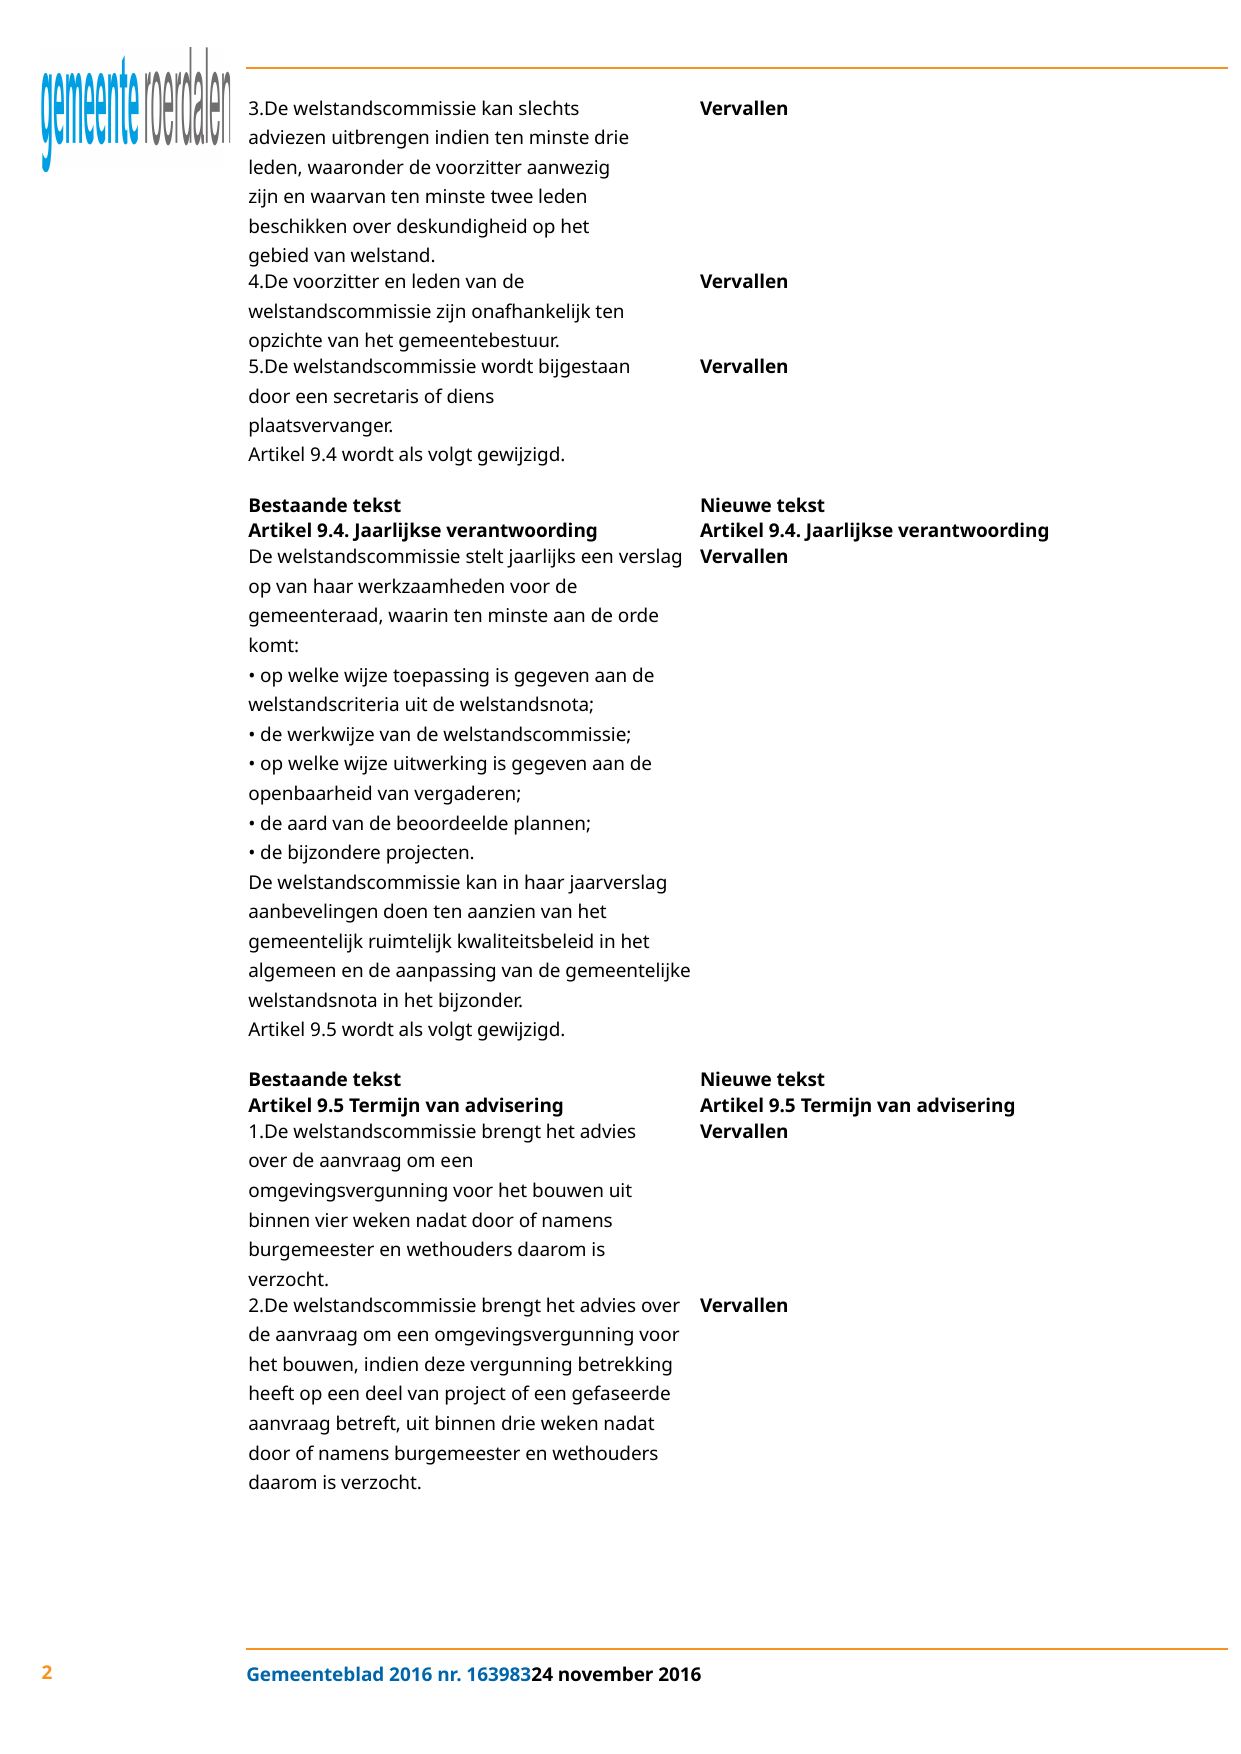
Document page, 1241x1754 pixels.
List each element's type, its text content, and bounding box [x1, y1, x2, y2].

table_cell Vervallen [700, 269, 1152, 353]
table_cell De welstandscommissie stelt jaarlijks een verslag op van haar werkzaamheden voor de gemeenteraad, waarin ten minste aan de orde komt: • op welke wijze toepassing is gegeven aan de welstandscriteria uit de welstandsnota; • de werkwijze van de welstandscommissie; • op welke wijze uitwerking is gegeven aan de openbaarheid van vergaderen; • de aard van de beoordeelde plannen; • de bijzondere projecten. De welstandscommissie kan in haar jaarverslag aanbevelingen doen ten aanzien van het gemeentelijk ruimtelijk kwaliteitsbeleid in het algemeen en de aanpassing van de gemeentelijke welstandsnota in het bijzonder. [248, 544, 700, 1013]
table_cell Vervallen [700, 95, 1152, 268]
table_cell 1.De welstandscommissie brengt het advies over de aanvraag om een omgevingsvergunning voor het bouwen uit binnen vier weken nadat door of namens burgemeester en wethouders daarom is verzocht. [248, 1118, 700, 1292]
table_cell 3.De welstandscommissie kan slechts adviezen uitbrengen indien ten minste drie leden, waaronder de voorzitter aanwezig zijn en waarvan ten minste twee leden beschikken over deskundigheid op het gebied van welstand. [248, 95, 700, 268]
table_cell Vervallen [700, 544, 1152, 1013]
picture [41, 134, 48, 172]
table_header Nieuwe tekst [700, 492, 1152, 518]
table_cell 2.De welstandscommissie brengt het advies over de aanvraag om een omgevingsvergunning voor het bouwen, indien deze vergunning betrekking heeft op een deel van project of een gefaseerde aanvraag betreft, uit binnen drie weken nadat door of namens burgemeester en wethouders daarom is verzocht. [248, 1292, 700, 1495]
table_header Nieuwe tekst [700, 1067, 1152, 1092]
table_cell 4.De voorzitter en leden van de welstandscommissie zijn onafhankelijk ten opzichte van het gemeentebestuur. [248, 269, 700, 353]
picture [41, 47, 231, 172]
table_cell Artikel 9.4. Jaarlijkse verantwoording [700, 518, 1152, 543]
table_cell 5.De welstandscommissie wordt bijgestaan door een secretaris of diens plaatsvervanger. [248, 353, 700, 438]
table_cell Vervallen [700, 1292, 1152, 1495]
text Artikel 9.5 wordt als volgt gewijzigd. [248, 1016, 1152, 1042]
table_header Bestaande tekst [248, 1067, 700, 1092]
table_cell Artikel 9.5 Termijn van advisering [248, 1093, 700, 1118]
table_cell Artikel 9.5 Termijn van advisering [700, 1093, 1152, 1118]
text Artikel 9.4 wordt als volgt gewijzigd. [248, 441, 1152, 467]
table_cell Artikel 9.4. Jaarlijkse verantwoording [248, 518, 700, 543]
table_cell Vervallen [700, 353, 1152, 438]
table_header Bestaande tekst [248, 492, 700, 518]
table_cell Vervallen [700, 1118, 1152, 1292]
